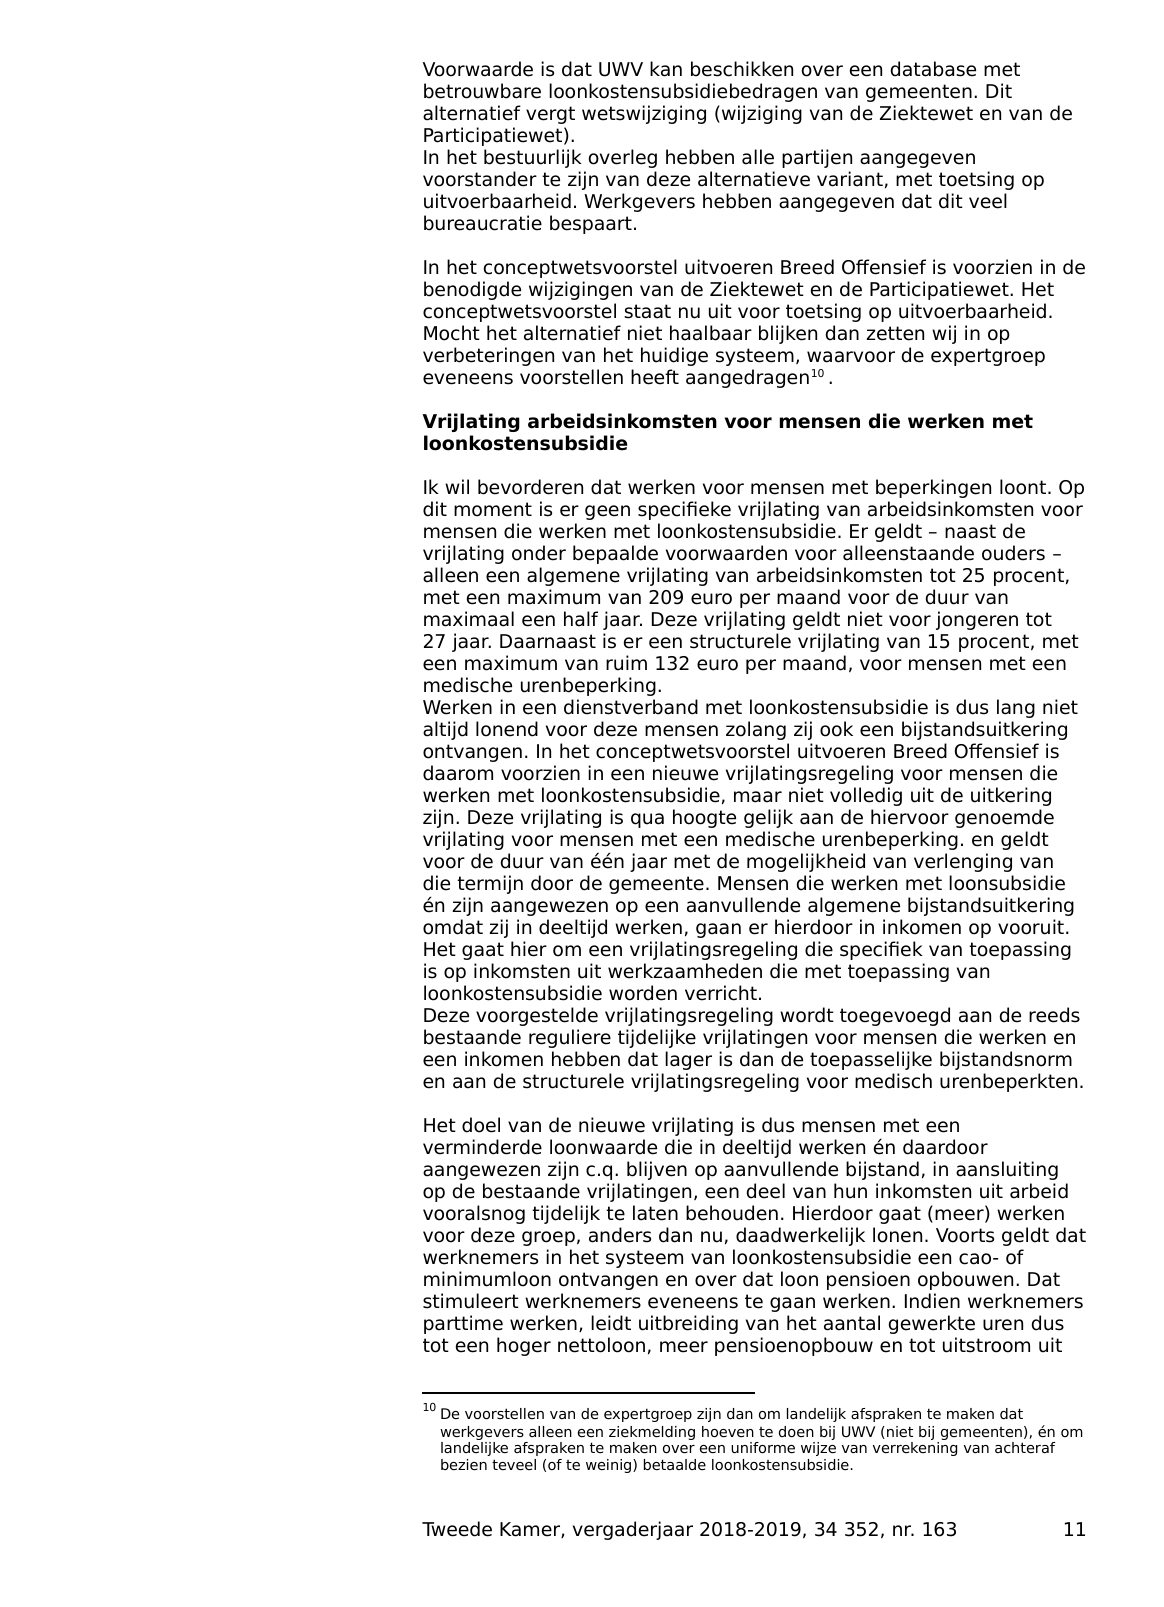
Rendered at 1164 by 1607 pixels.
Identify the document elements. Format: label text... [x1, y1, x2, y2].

text Werken in een dienstverband met loonkostensubsidie is dus lang niet altijd lonend voor deze mensen zolang zij ook een bijstandsuitkering ontvangen. In het conceptwetsvoorstel uitvoeren Breed Offensief is daarom voorzien in een nieuwe vrijlatingsregeling voor mensen die werken met loonkostensubsidie, maar niet volledig uit de uitkering zijn. Deze vrijlating is qua hoogte gelijk aan de hiervoor genoemde vrijlating voor mensen met een medische urenbeperking. en geldt voor de duur van één jaar met de mogelijkheid van verlenging van die termijn door de gemeente. Mensen die werken met loonsubsidie én zijn aangewezen op een aanvullende algemene bijstandsuitkering omdat zij in deeltijd werken, gaan er hierdoor in inkomen op vooruit. Het gaat hier om een vrijlatingsregeling die specifiek van toepassing is op inkomsten uit werkzaamheden die met toepassing van loonkostensubsidie worden verricht. [422, 697, 1087, 1005]
text In het conceptwetsvoorstel uitvoeren Breed Offensief is voorzien in de benodigde wijzigingen van de Ziektewet en de Participatiewet. Het conceptwetsvoorstel staat nu uit voor toetsing op uitvoerbaarheid. Mocht het alternatief niet haalbaar blijken dan zetten wij in op verbeteringen van het huidige systeem, waarvoor de expertgroep eveneens voorstellen heeft aangedragen. [422, 257, 1087, 389]
text Ik wil bevorderen dat werken voor mensen met beperkingen loont. Op dit moment is er geen specifieke vrijlating van arbeidsinkomsten voor mensen die werken met loonkostensubsidie. Er geldt – naast de vrijlating onder bepaalde voorwaarden voor alleenstaande ouders – alleen een algemene vrijlating van arbeidsinkomsten tot 25 procent, met een maximum van 209 euro per maand voor de duur van maximaal een half jaar. Deze vrijlating geldt niet voor jongeren tot 27 jaar. Daarnaast is er een structurele vrijlating van 15 procent, met een maximum van ruim 132 euro per maand, voor mensen met een medische urenbeperking. [422, 477, 1087, 697]
subtitle Vrijlating arbeidsinkomsten voor mensen die werken met loonkostensubsidie [422, 411, 1087, 455]
text De voorstellen van de expertgroep zijn dan om landelijk afspraken te maken dat werkgevers alleen een ziekmelding hoeven te doen bij UWV (niet bij gemeenten), én om landelijke afspraken te maken over een uniforme wijze van verrekening van achteraf bezien teveel (of te weinig) betaalde loonkostensubsidie. [422, 1402, 1087, 1474]
text Het doel van de nieuwe vrijlating is dus mensen met een verminderde loonwaarde die in deeltijd werken én daardoor aangewezen zijn c.q. blijven op aanvullende bijstand, in aansluiting op de bestaande vrijlatingen, een deel van hun inkomsten uit arbeid vooralsnog tijdelijk te laten behouden. Hierdoor gaat (meer) werken voor deze groep, anders dan nu, daadwerkelijk lonen. Voorts geldt dat werknemers in het systeem van loonkostensubsidie een cao- of minimumloon ontvangen en over dat loon pensioen opbouwen. Dat stimuleert werknemers eveneens te gaan werken. Indien werknemers parttime werken, leidt uitbreiding van het aantal gewerkte uren dus tot een hoger nettoloon, meer pensioenopbouw en tot uitstroom uit [422, 1115, 1087, 1357]
text Deze voorgestelde vrijlatingsregeling wordt toegevoegd aan de reeds bestaande reguliere tijdelijke vrijlatingen voor mensen die werken en een inkomen hebben dat lager is dan de toepasselijke bijstandsnorm en aan de structurele vrijlatingsregeling voor medisch urenbeperkten. [422, 1005, 1087, 1093]
text Voorwaarde is dat UWV kan beschikken over een database met betrouwbare loonkostensubsidiebedragen van gemeenten. Dit alternatief vergt wetswijziging (wijziging van de Ziektewet en van de Participatiewet). [422, 59, 1087, 147]
text In het bestuurlijk overleg hebben alle partijen aangegeven voorstander te zijn van deze alternatieve variant, met toetsing op uitvoerbaarheid. Werkgevers hebben aangegeven dat dit veel bureaucratie bespaart. [422, 147, 1087, 235]
